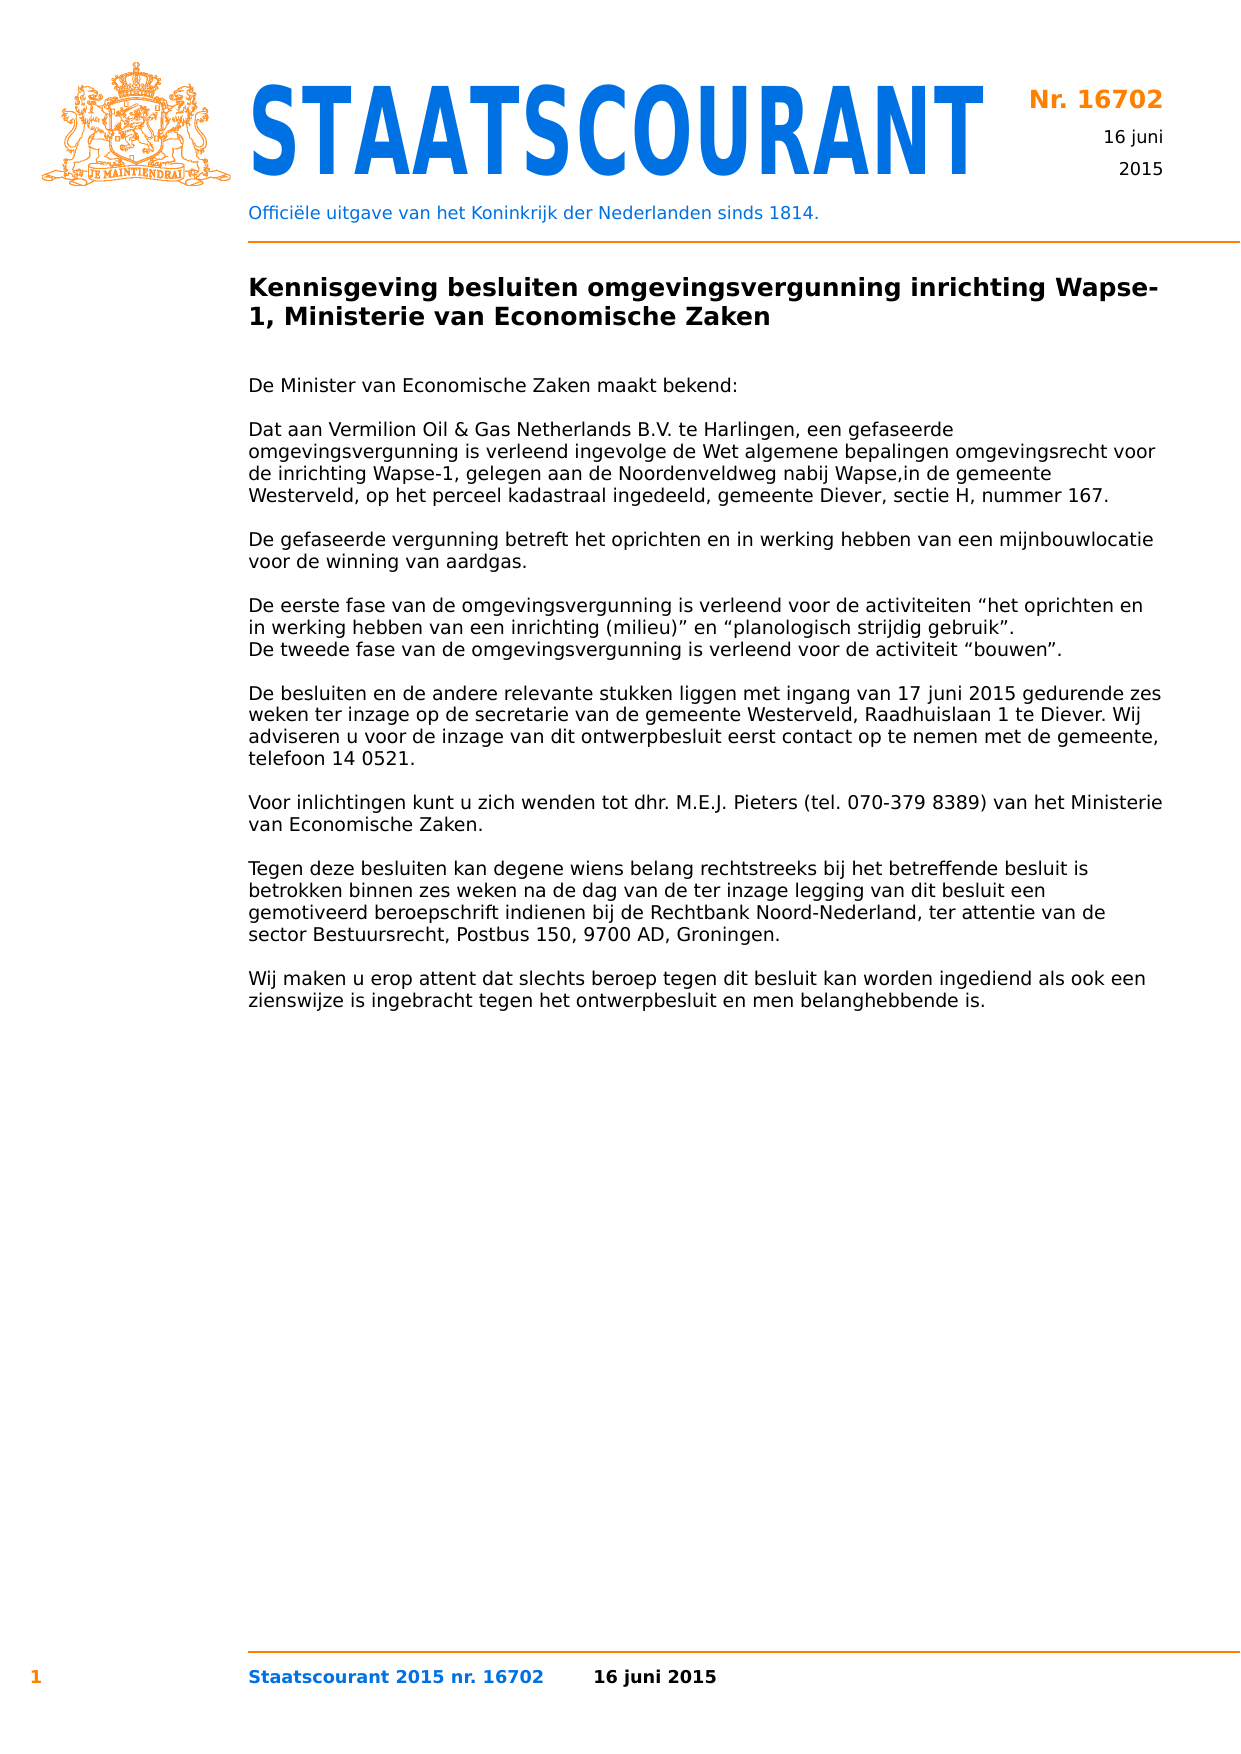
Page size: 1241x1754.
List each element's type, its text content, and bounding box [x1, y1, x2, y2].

text De Minister van Economische Zaken maakt bekend: [248, 375, 1163, 397]
text Voor inlichtingen kunt u zich wenden tot dhr. M.E.J. Pieters (tel. 070-379 8389) van het Ministerie van Economische Zaken. [248, 792, 1163, 836]
table_cell Officiële uitgave van het Koninkrijk der Nederlanden sinds 1814. [248, 203, 1240, 241]
text De besluiten en de andere relevante stukken liggen met ingang van 17 juni 2015 gedurende zes weken ter inzage op de secretarie van de gemeente Westerveld, Raadhuislaan 1 te Diever. Wij adviseren u voor de inzage van dit ontwerpbesluit eerst contact op te nemen met de gemeente, telefoon 14 0521. [248, 682, 1163, 770]
table_cell 16 juni [998, 121, 1240, 153]
table_header STAATSCOURANT [248, 62, 998, 203]
table_header Nr. 16702 [998, 62, 1240, 121]
text De eerste fase van de omgevingsvergunning is verleend voor de activiteiten “het oprichten en in werking hebben van een inrichting (milieu)” en “planologisch strijdig gebruik”. [248, 594, 1163, 638]
text De gefaseerde vergunning betreft het oprichten en in werking hebben van een mijnbouwlocatie voor de winning van aardgas. [248, 529, 1163, 573]
picture [41, 62, 231, 186]
subtitle Kennisgeving besluiten omgevingsvergunning inrichting Wapse-1, Ministerie van Economische Zaken [248, 273, 1163, 331]
text Dat aan Vermilion Oil & Gas Netherlands B.V. te Harlingen, een gefaseerde omgevingsvergunning is verleend ingevolge de Wet algemene bepalingen omgevingsrecht voor de inrichting Wapse-1, gelegen aan de Noordenveldweg nabij Wapse,in de gemeente Westerveld, op het perceel kadastraal ingedeeld, gemeente Diever, sectie H, nummer 167. [248, 419, 1163, 507]
text Wij maken u erop attent dat slechts beroep tegen dit besluit kan worden ingediend als ook een zienswijze is ingebracht tegen het ontwerpbesluit en men belanghebbende is. [248, 968, 1163, 1012]
text De tweede fase van de omgevingsvergunning is verleend voor de activiteit “bouwen”. [248, 638, 1163, 661]
table_cell 2015 [998, 153, 1240, 203]
text Tegen deze besluiten kan degene wiens belang rechtstreeks bij het betreffende besluit is betrokken binnen zes weken na de dag van de ter inzage legging van dit besluit een gemotiveerd beroepschrift indienen bij de Rechtbank Noord-Nederland, ter attentie van de sector Bestuursrecht, Postbus 150, 9700 AD, Groningen. [248, 858, 1163, 946]
table_header [25, 62, 248, 241]
